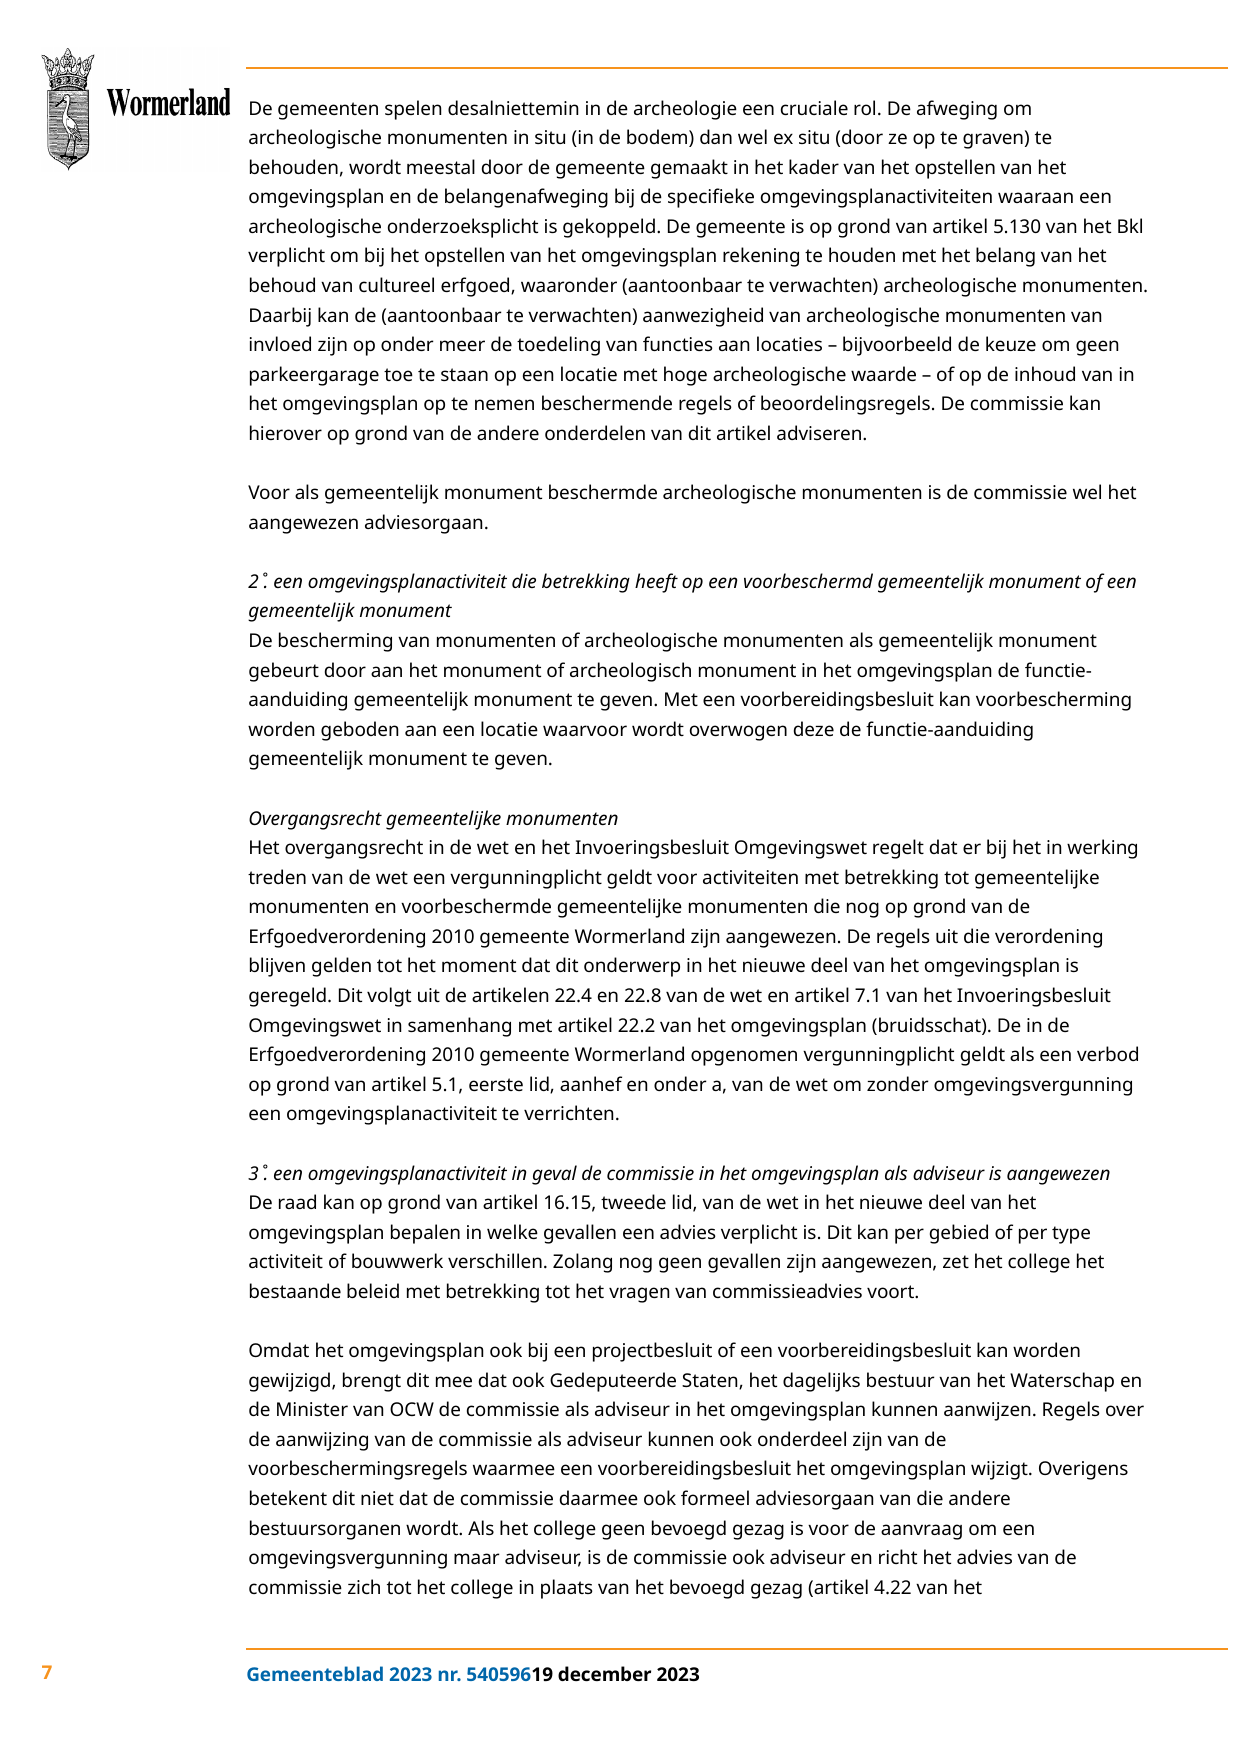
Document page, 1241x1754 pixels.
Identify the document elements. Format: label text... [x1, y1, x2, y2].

text De raad kan op grond van artikel 16.15, tweede lid, van de wet in het nieuwe deel van het omgevingsplan bepalen in welke gevallen een advies verplicht is. Dit kan per gebied of per type activiteit of bouwwerk verschillen. Zolang nog geen gevallen zijn aangewezen, zet het college het bestaande beleid met betrekking tot het vragen van commissieadvies voort. [248, 1189, 1152, 1304]
text Het overgangsrecht in de wet en het Invoeringsbesluit Omgevingswet regelt dat er bij het in werking treden van de wet een vergunningplicht geldt voor activiteiten met betrekking tot gemeentelijke monumenten en voorbeschermde gemeentelijke monumenten die nog op grond van de Erfgoedverordening 2010 gemeente Wormerland zijn aangewezen. De regels uit die verordening blijven gelden tot het moment dat dit onderwerp in het nieuwe deel van het omgevingsplan is geregeld. Dit volgt uit de artikelen 22.4 en 22.8 van de wet en artikel 7.1 van het Invoeringsbesluit Omgevingswet in samenhang met artikel 22.2 van het omgevingsplan (bruidsschat). De in de Erfgoedverordening 2010 gemeente Wormerland opgenomen vergunningplicht geldt als een verbod op grond van artikel 5.1, eerste lid, aanhef en onder a, van de wet om zonder omgevingsvergunning een omgevingsplanactiviteit te verrichten. [248, 834, 1152, 1126]
text Overgangsrecht gemeentelijke monumenten [248, 805, 1152, 831]
text Omdat het omgevingsplan ook bij een projectbesluit of een voorbereidingsbesluit kan worden gewijzigd, brengt dit mee dat ook Gedeputeerde Staten, het dagelijks bestuur van het Waterschap en de Minister van OCW de commissie als adviseur in het omgevingsplan kunnen aanwijzen. Regels over de aanwijzing van de commissie als adviseur kunnen ook onderdeel zijn van de voorbeschermingsregels waarmee een voorbereidingsbesluit het omgevingsplan wijzigt. Overigens betekent dit niet dat de commissie daarmee ook formeel adviesorgaan van die andere bestuursorganen wordt. Als het college geen bevoegd gezag is voor de aanvraag om een omgevingsvergunning maar adviseur, is de commissie ook adviseur en richt het advies van de commissie zich tot het college in plaats van het bevoegd gezag (artikel 4.22 van het [248, 1337, 1152, 1600]
text 3 ̊. een omgevingsplanactiviteit in geval de commissie in het omgevingsplan als adviseur is aangewezen [248, 1160, 1152, 1186]
text 2 ̊. een omgevingsplanactiviteit die betrekking heeft op een voorbeschermd gemeentelijk monument of een gemeentelijk monument [248, 568, 1152, 623]
picture [41, 47, 231, 172]
text De bescherming van monumenten of archeologische monumenten als gemeentelijk monument gebeurt door aan het monument of archeologisch monument in het omgevingsplan de functie-aanduiding gemeentelijk monument te geven. Met een voorbereidingsbesluit kan voorbescherming worden geboden aan een locatie waarvoor wordt overwogen deze de functie-aanduiding gemeentelijk monument te geven. [248, 627, 1152, 771]
text De gemeenten spelen desalniettemin in de archeologie een cruciale rol. De afweging om archeologische monumenten in situ (in de bodem) dan wel ex situ (door ze op te graven) te behouden, wordt meestal door de gemeente gemaakt in het kader van het opstellen van het omgevingsplan en de belangenafweging bij de specifieke omgevingsplanactiviteiten waaraan een archeologische onderzoeksplicht is gekoppeld. De gemeente is op grond van artikel 5.130 van het Bkl verplicht om bij het opstellen van het omgevingsplan rekening te houden met het belang van het behoud van cultureel erfgoed, waaronder (aantoonbaar te verwachten) archeologische monumenten. Daarbij kan de (aantoonbaar te verwachten) aanwezigheid van archeologische monumenten van invloed zijn op onder meer de toedeling van functies aan locaties – bijvoorbeeld de keuze om geen parkeergarage toe te staan op een locatie met hoge archeologische waarde – of op de inhoud van in het omgevingsplan op te nemen beschermende regels of beoordelingsregels. De commissie kan hierover op grond van de andere onderdelen van dit artikel adviseren. [248, 95, 1152, 446]
text Voor als gemeentelijk monument beschermde archeologische monumenten is de commissie wel het aangewezen adviesorgaan. [248, 479, 1152, 535]
